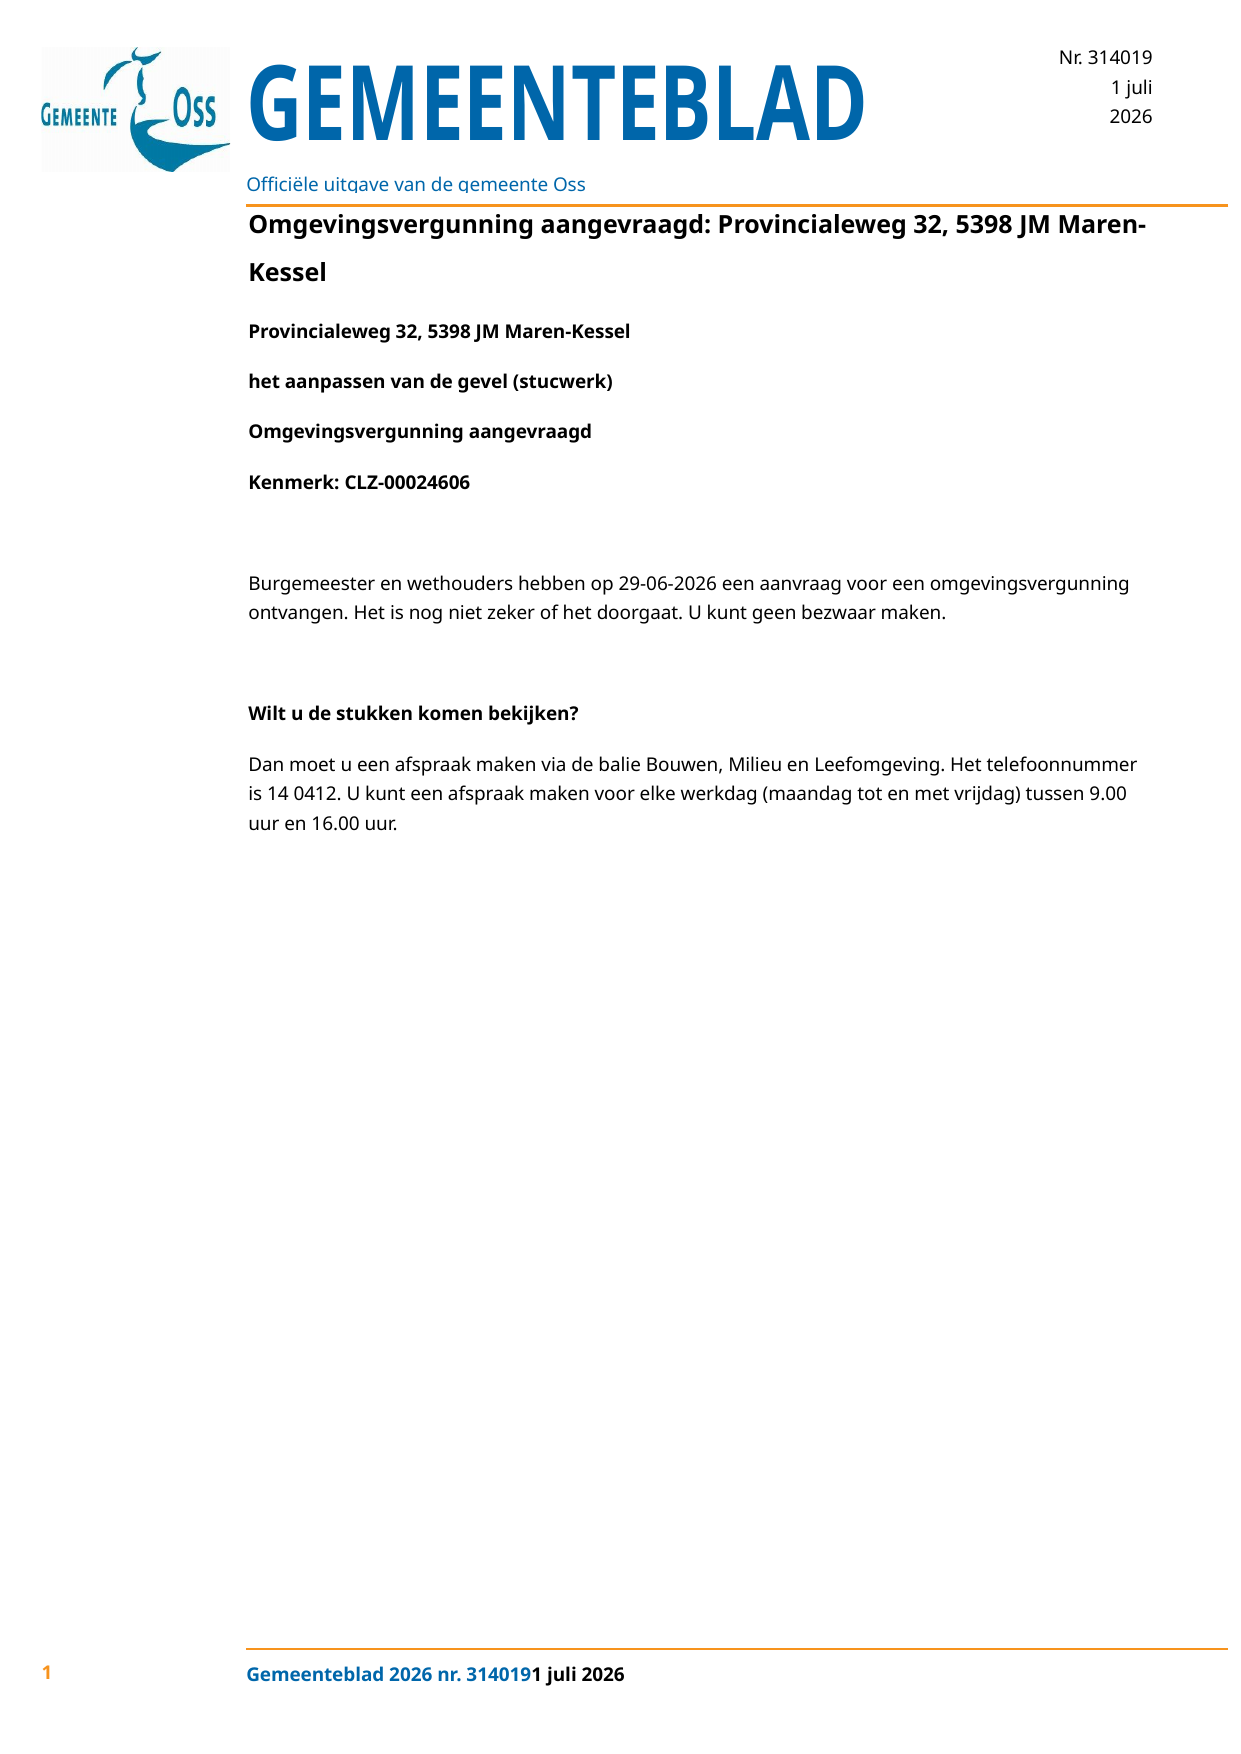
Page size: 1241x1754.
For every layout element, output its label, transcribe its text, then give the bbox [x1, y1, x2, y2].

text Omgevingsvergunning aangevraagd: Provincialeweg 32, 5398 JM Maren-Kessel [248, 207, 1152, 288]
text Omgevingsvergunning aangevraagd [248, 419, 1152, 444]
text het aanpassen van de gevel (stucwerk) [248, 368, 1152, 394]
text Burgemeester en wethouders hebben op 29-06-2026 een aanvraag voor een omgevingsvergunning ontvangen. Het is nog niet zeker of het doorgaat. U kunt geen bezwaar maken. [248, 570, 1152, 625]
text Kenmerk: CLZ-00024606 [248, 469, 1152, 495]
picture [41, 47, 231, 172]
text Provincialeweg 32, 5398 JM Maren-Kessel [248, 318, 1152, 344]
text Dan moet u een afspraak maken via de balie Bouwen, Milieu en Leefomgeving. Het telefoonnummer is 14 0412. U kunt een afspraak maken voor elke werkdag (maandag tot en met vrijdag) tussen 9.00 uur en 16.00 uur. [248, 751, 1152, 836]
text Wilt u de stukken komen bekijken? [248, 700, 1152, 726]
